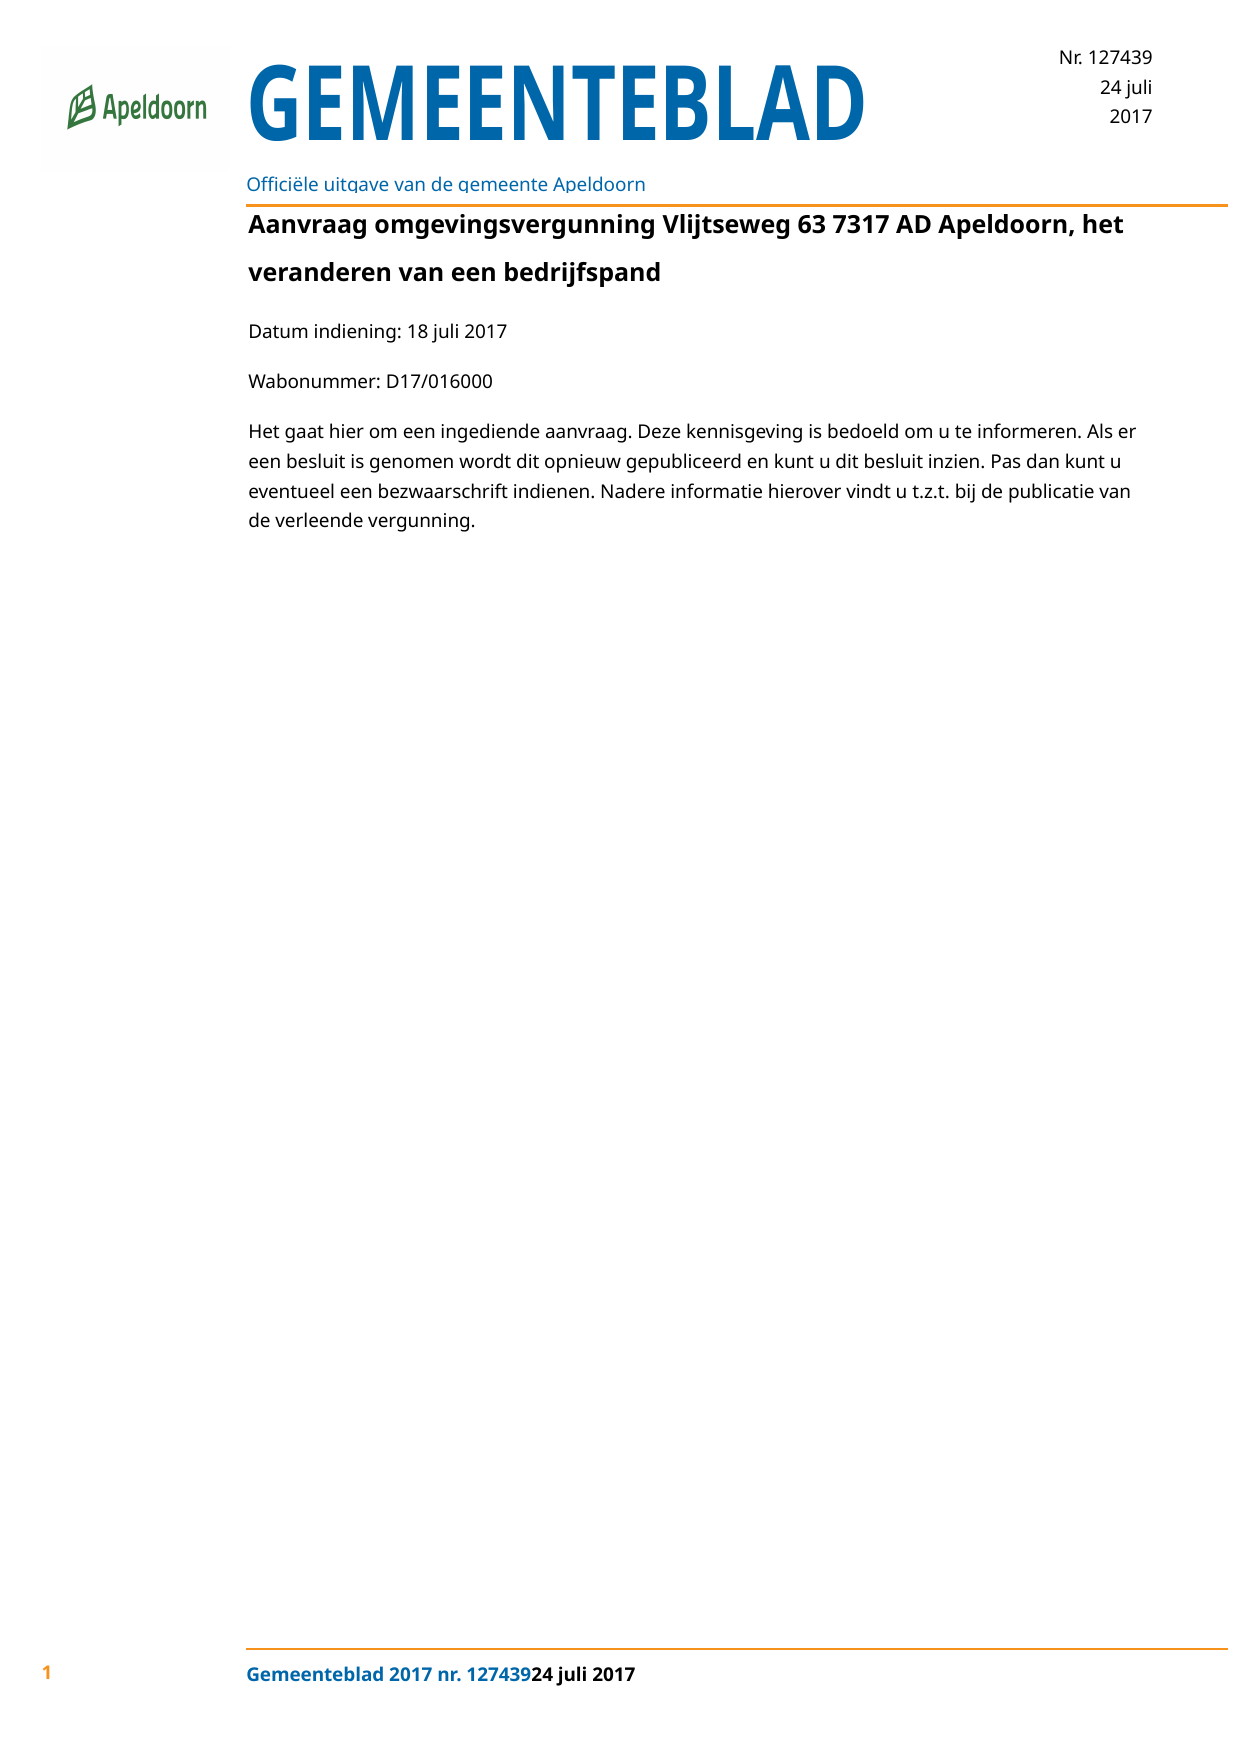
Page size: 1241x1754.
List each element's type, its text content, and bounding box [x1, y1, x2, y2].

text Wabonummer: D17/016000 [248, 368, 1152, 394]
text Aanvraag omgevingsvergunning Vlijtseweg 63 7317 AD Apeldoorn, het veranderen van een bedrijfspand [248, 207, 1152, 288]
picture [41, 47, 231, 172]
text Het gaat hier om een ingediende aanvraag. Deze kennisgeving is bedoeld om u te informeren. Als er een besluit is genomen wordt dit opnieuw gepubliceerd en kunt u dit besluit inzien. Pas dan kunt u eventueel een bezwaarschrift indienen. Nadere informatie hierover vindt u t.z.t. bij de publicatie van de verleende vergunning. [248, 419, 1152, 533]
text Datum indiening: 18 juli 2017 [248, 318, 1152, 344]
